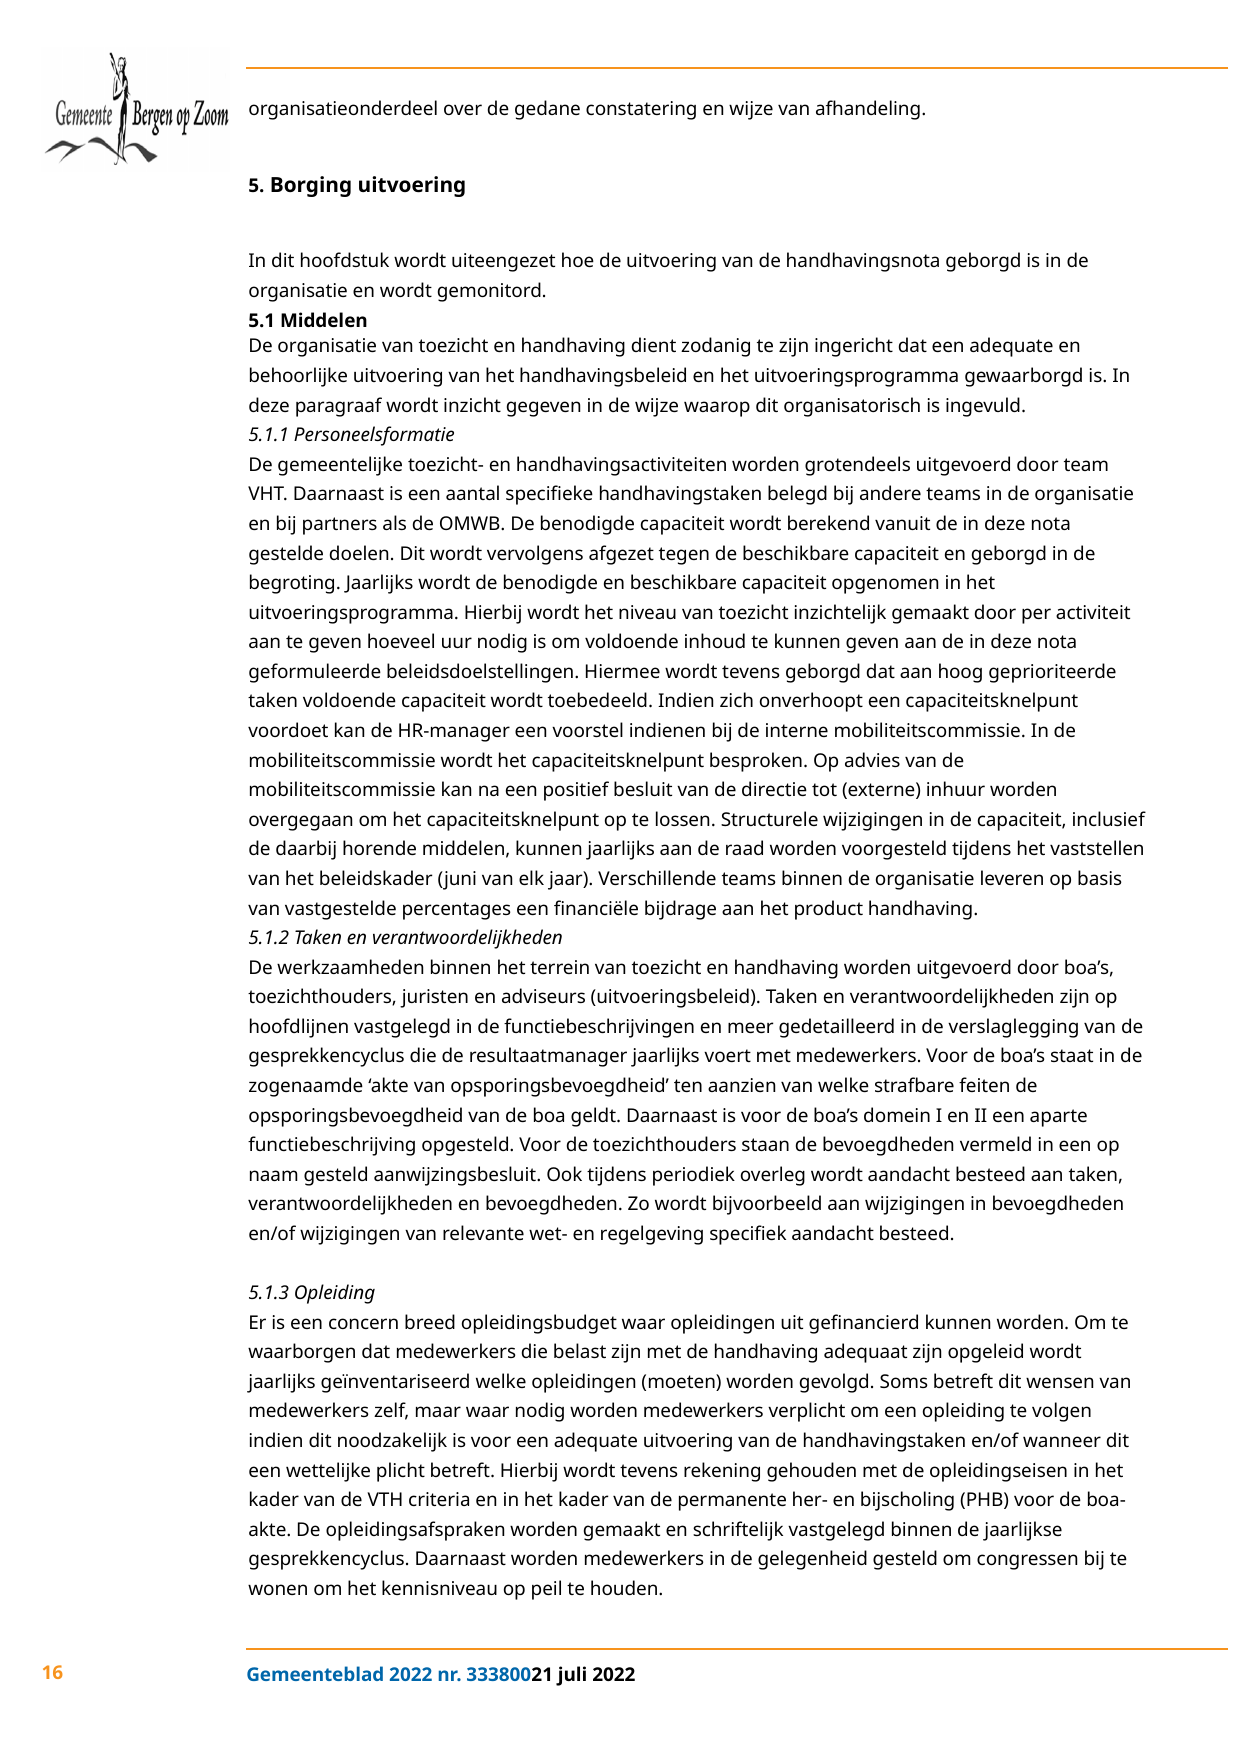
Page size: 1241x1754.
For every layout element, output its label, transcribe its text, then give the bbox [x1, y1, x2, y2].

text organisatieonderdeel over de gedane constatering en wijze van afhandeling. [248, 95, 1152, 121]
text De organisatie van toezicht en handhaving dient zodanig te zijn ingericht dat een adequate en behoorlijke uitvoering van het handhavingsbeleid en het uitvoeringsprogramma gewaarborgd is. In deze paragraaf wordt inzicht gegeven in de wijze waarop dit organisatorisch is ingevuld. [248, 333, 1152, 417]
text 5. Borging uitvoering [248, 170, 1152, 198]
text 5.1.2 Taken en verantwoordelijkheden [248, 924, 1152, 950]
text Er is een concern breed opleidingsbudget waar opleidingen uit gefinancierd kunnen worden. Om te waarborgen dat medewerkers die belast zijn met de handhaving adequaat zijn opgeleid wordt jaarlijks geïnventariseerd welke opleidingen (moeten) worden gevolgd. Soms betreft dit wensen van medewerkers zelf, maar waar nodig worden medewerkers verplicht om een opleiding te volgen indien dit noodzakelijk is voor een adequate uitvoering van de handhavingstaken en/of wanneer dit een wettelijke plicht betreft. Hierbij wordt tevens rekening gehouden met de opleidingseisen in het kader van de VTH criteria en in het kader van de permanente her- en bijscholing (PHB) voor de boa-akte. De opleidingsafspraken worden gemaakt en schriftelijk vastgelegd binnen de jaarlijkse gesprekkencyclus. Daarnaast worden medewerkers in de gelegenheid gesteld om congressen bij te wonen om het kennisniveau op peil te houden. [248, 1309, 1152, 1601]
text 5.1.1 Personeelsformatie [248, 421, 1152, 447]
text 5.1.3 Opleiding [248, 1279, 1152, 1305]
text 5.1 Middelen [248, 307, 1152, 333]
text De gemeentelijke toezicht- en handhavingsactiviteiten worden grotendeels uitgevoerd door team VHT. Daarnaast is een aantal specifieke handhavingstaken belegd bij andere teams in de organisatie en bij partners als de OMWB. De benodigde capaciteit wordt berekend vanuit de in deze nota gestelde doelen. Dit wordt vervolgens afgezet tegen de beschikbare capaciteit en geborgd in de begroting. Jaarlijks wordt de benodigde en beschikbare capaciteit opgenomen in het uitvoeringsprogramma. Hierbij wordt het niveau van toezicht inzichtelijk gemaakt door per activiteit aan te geven hoeveel uur nodig is om voldoende inhoud te kunnen geven aan de in deze nota geformuleerde beleidsdoelstellingen. Hiermee wordt tevens geborgd dat aan hoog geprioriteerde taken voldoende capaciteit wordt toebedeeld. Indien zich onverhoopt een capaciteitsknelpunt voordoet kan de HR-manager een voorstel indienen bij de interne mobiliteitscommissie. In de mobiliteitscommissie wordt het capaciteitsknelpunt besproken. Op advies van de mobiliteitscommissie kan na een positief besluit van de directie tot (externe) inhuur worden overgegaan om het capaciteitsknelpunt op te lossen. Structurele wijzigingen in de capaciteit, inclusief de daarbij horende middelen, kunnen jaarlijks aan de raad worden voorgesteld tijdens het vaststellen van het beleidskader (juni van elk jaar). Verschillende teams binnen de organisatie leveren op basis van vastgestelde percentages een financiële bijdrage aan het product handhaving. [248, 451, 1152, 920]
text In dit hoofdstuk wordt uiteengezet hoe de uitvoering van de handhavingsnota geborgd is in de organisatie en wordt gemonitord. [248, 248, 1152, 303]
picture [41, 47, 231, 172]
text De werkzaamheden binnen het terrein van toezicht en handhaving worden uitgevoerd door boa’s, toezichthouders, juristen en adviseurs (uitvoeringsbeleid). Taken en verantwoordelijkheden zijn op hoofdlijnen vastgelegd in de functiebeschrijvingen en meer gedetailleerd in de verslaglegging van de gesprekkencyclus die de resultaatmanager jaarlijks voert met medewerkers. Voor de boa’s staat in de zogenaamde ‘akte van opsporingsbevoegdheid’ ten aanzien van welke strafbare feiten de opsporingsbevoegdheid van de boa geldt. Daarnaast is voor de boa’s domein I en II een aparte functiebeschrijving opgesteld. Voor de toezichthouders staan de bevoegdheden vermeld in een op naam gesteld aanwijzingsbesluit. Ook tijdens periodiek overleg wordt aandacht besteed aan taken, verantwoordelijkheden en bevoegdheden. Zo wordt bijvoorbeeld aan wijzigingen in bevoegdheden en/of wijzigingen van relevante wet- en regelgeving specifiek aandacht besteed. [248, 954, 1152, 1246]
